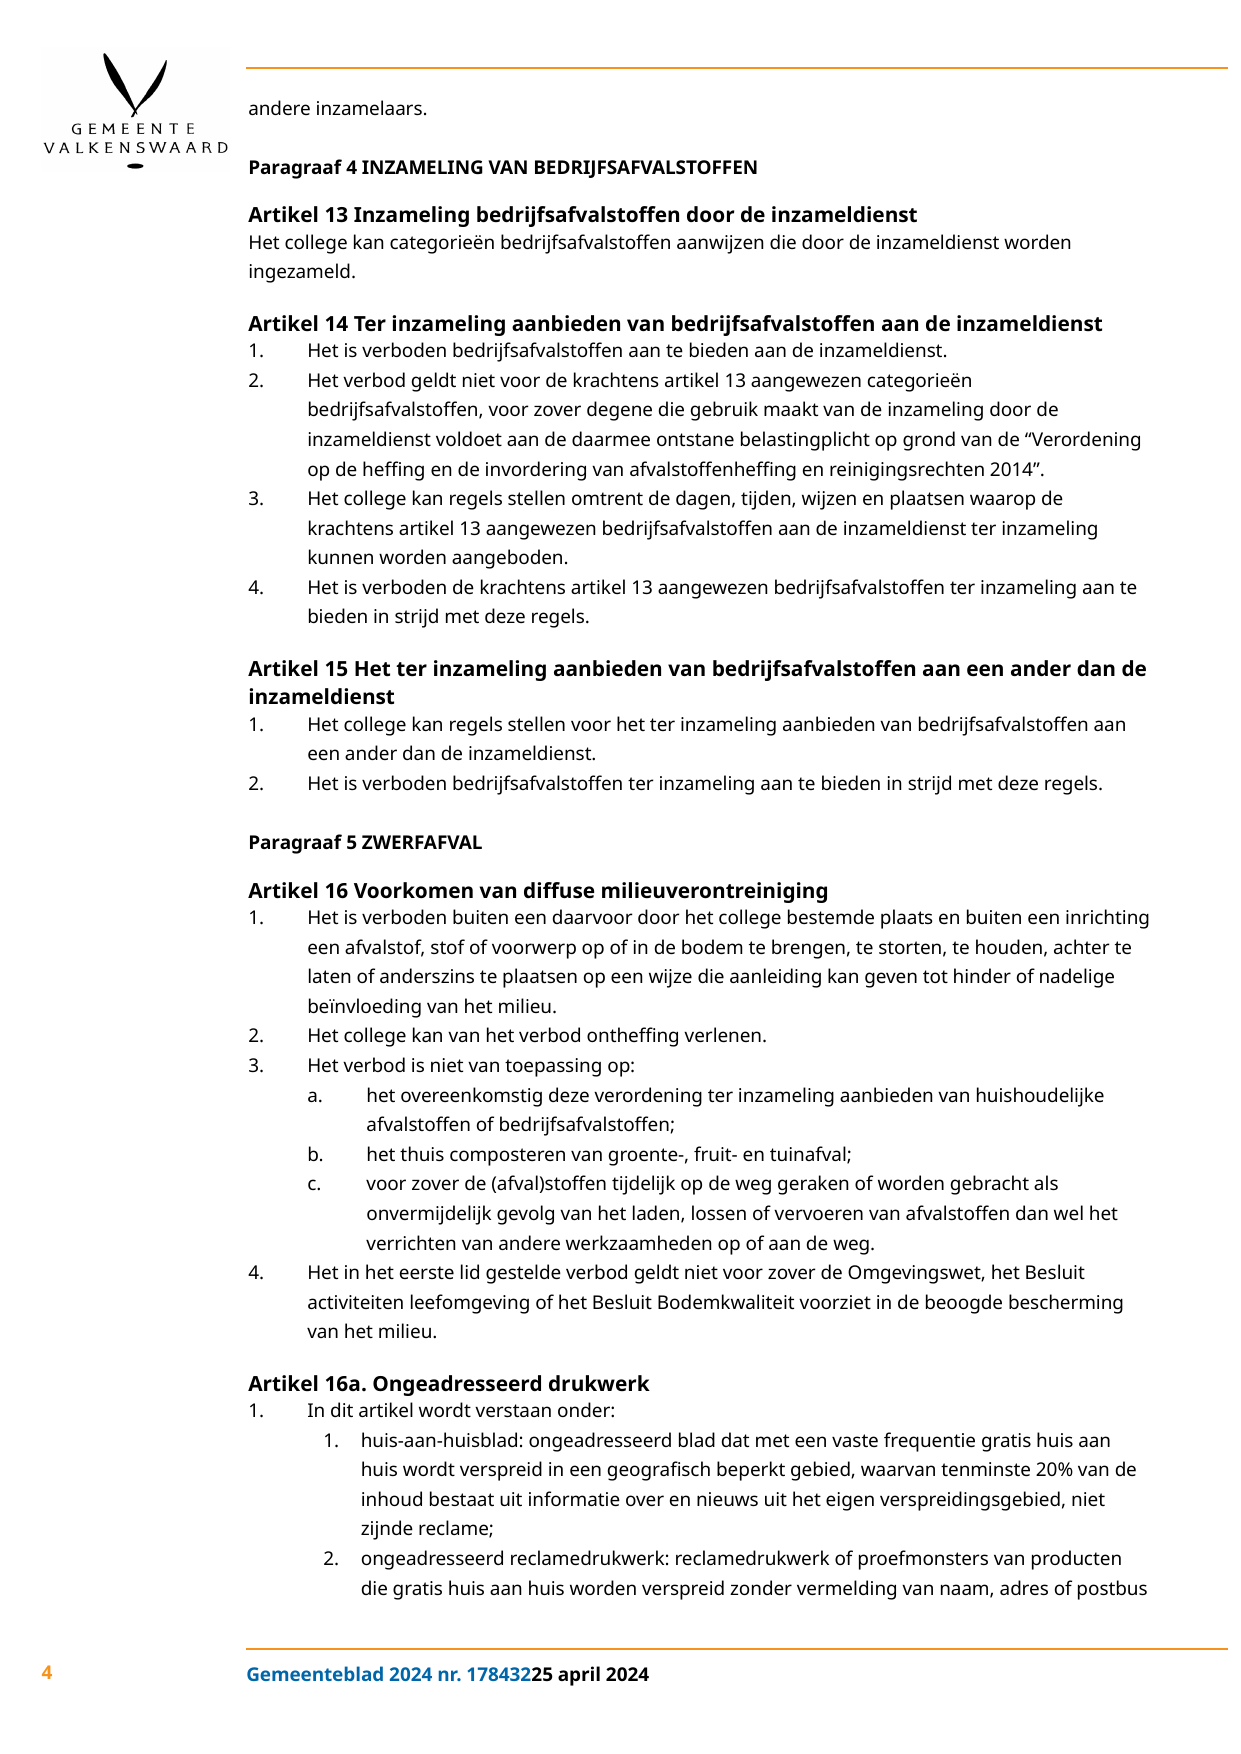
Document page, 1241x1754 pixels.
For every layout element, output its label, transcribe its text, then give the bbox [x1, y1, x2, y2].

list Het is verboden bedrijfsafvalstoffen aan te bieden aan de inzameldienst. [248, 337, 1152, 363]
list huis-aan-huisblad: ongeadresseerd blad dat met een vaste frequentie gratis huis aan huis wordt verspreid in een geografisch beperkt gebied, waarvan tenminste 20% van de inhoud bestaat uit informatie over en nieuws uit het eigen verspreidingsgebied, niet zijnde reclame; [323, 1427, 1152, 1541]
picture [41, 47, 231, 172]
list Het verbod geldt niet voor de krachtens artikel 13 aangewezen categorieën bedrijfsafvalstoffen, voor zover degene die gebruik maakt van de inzameling door de inzameldienst voldoet aan de daarmee ontstane belastingplicht op grond van de “Verordening op de heffing en de invordering van afvalstoffenheffing en reinigingsrechten 2014”. [248, 367, 1152, 481]
list Het in het eerste lid gestelde verbod geldt niet voor zover de Omgevingswet, het Besluit activiteiten leefomgeving of het Besluit Bodemkwaliteit voorziet in de beoogde bescherming van het milieu. [248, 1259, 1152, 1344]
list Het is verboden de krachtens artikel 13 aangewezen bedrijfsafvalstoffen ter inzameling aan te bieden in strijd met deze regels. [248, 574, 1152, 629]
list ongeadresseerd reclamedrukwerk: reclamedrukwerk of proefmonsters van producten die gratis huis aan huis worden verspreid zonder vermelding van naam, adres of postbus [323, 1545, 1152, 1601]
list In dit artikel wordt verstaan onder: [248, 1397, 1152, 1423]
list Het verbod is niet van toepassing op: [248, 1052, 1152, 1078]
text Het college kan categorieën bedrijfsafvalstoffen aanwijzen die door de inzameldienst worden ingezameld. [248, 229, 1152, 284]
text andere inzamelaars. [248, 95, 1152, 121]
text Artikel 16 Voorkomen van diffuse milieuverontreiniging [248, 876, 1152, 904]
list Het is verboden buiten een daarvoor door het college bestemde plaats en buiten een inrichting een afvalstof, stof of voorwerp op of in de bodem te brengen, te storten, te houden, achter te laten of anderszins te plaatsen op een wijze die aanleiding kan geven tot hinder of nadelige beïnvloeding van het milieu. [248, 904, 1152, 1019]
list Het is verboden bedrijfsafvalstoffen ter inzameling aan te bieden in strijd met deze regels. [248, 770, 1152, 796]
text Artikel 13 Inzameling bedrijfsafvalstoffen door de inzameldienst [248, 201, 1152, 229]
list Het college kan van het verbod ontheffing verlenen. [248, 1023, 1152, 1048]
list het thuis composteren van groente-, fruit- en tuinafval; [307, 1141, 1152, 1167]
list voor zover de (afval)stoffen tijdelijk op de weg geraken of worden gebracht als onvermijdelijk gevolg van het laden, lossen of vervoeren van afvalstoffen dan wel het verrichten van andere werkzaamheden op of aan de weg. [307, 1171, 1152, 1255]
list het overeenkomstig deze verordening ter inzameling aanbieden van huishoudelijke afvalstoffen of bedrijfsafvalstoffen; [307, 1082, 1152, 1137]
text Artikel 16a. Ongeadresseerd drukwerk [248, 1369, 1152, 1397]
text Artikel 15 Het ter inzameling aanbieden van bedrijfsafvalstoffen aan een ander dan de inzameldienst [248, 654, 1152, 711]
text Paragraaf 4 INZAMELING VAN BEDRIJFSAFVALSTOFFEN [248, 154, 1152, 180]
text Paragraaf 5 ZWERFAFVAL [248, 829, 1152, 855]
list Het college kan regels stellen voor het ter inzameling aanbieden van bedrijfsafvalstoffen aan een ander dan de inzameldienst. [248, 711, 1152, 766]
text Artikel 14 Ter inzameling aanbieden van bedrijfsafvalstoffen aan de inzameldienst [248, 309, 1152, 337]
list Het college kan regels stellen omtrent de dagen, tijden, wijzen en plaatsen waarop de krachtens artikel 13 aangewezen bedrijfsafvalstoffen aan de inzameldienst ter inzameling kunnen worden aangeboden. [248, 485, 1152, 570]
